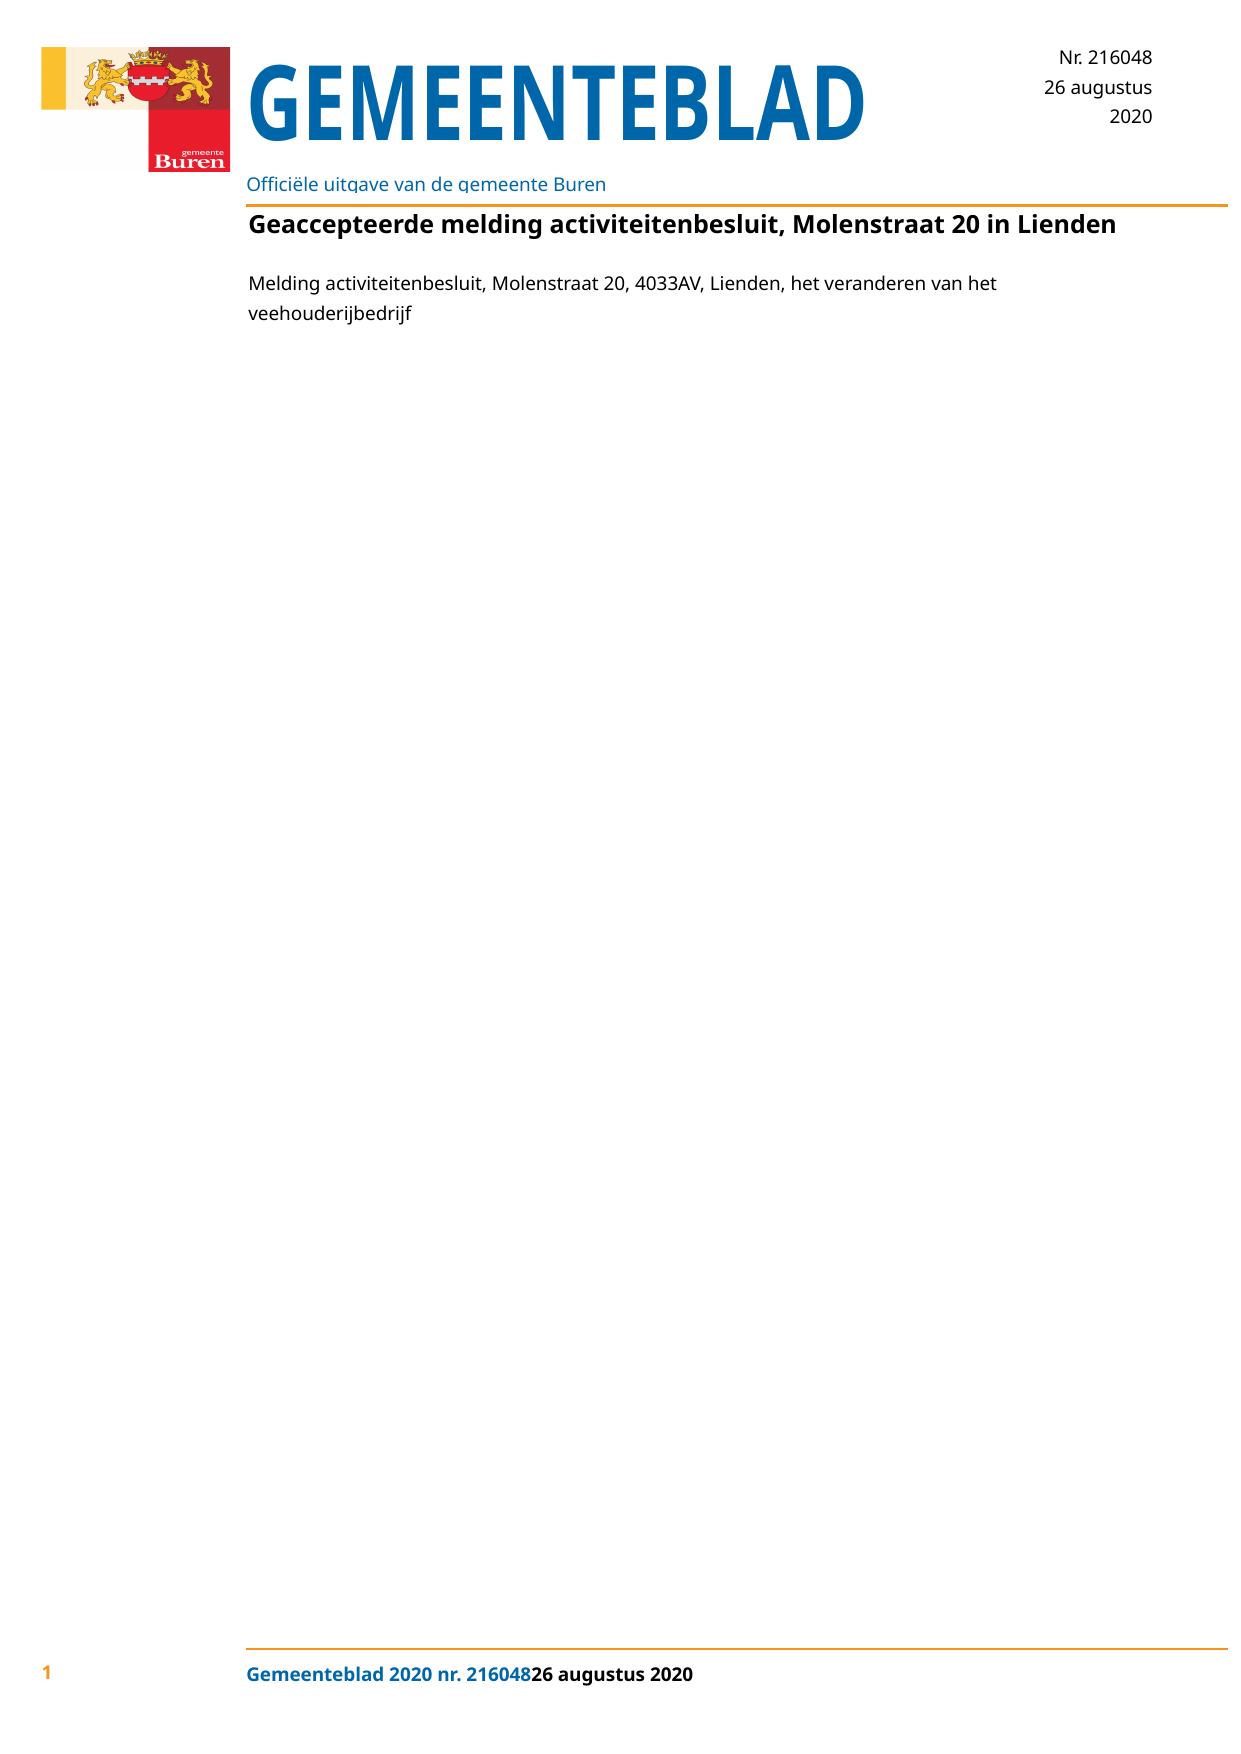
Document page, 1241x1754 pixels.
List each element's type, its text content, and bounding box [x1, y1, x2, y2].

text Geaccepteerde melding activiteitenbesluit, Molenstraat 20 in Lienden [248, 207, 1152, 241]
text Melding activiteitenbesluit, Molenstraat 20, 4033AV, Lienden, het veranderen van het veehouderijbedrijf [248, 270, 1152, 326]
picture [41, 47, 231, 172]
